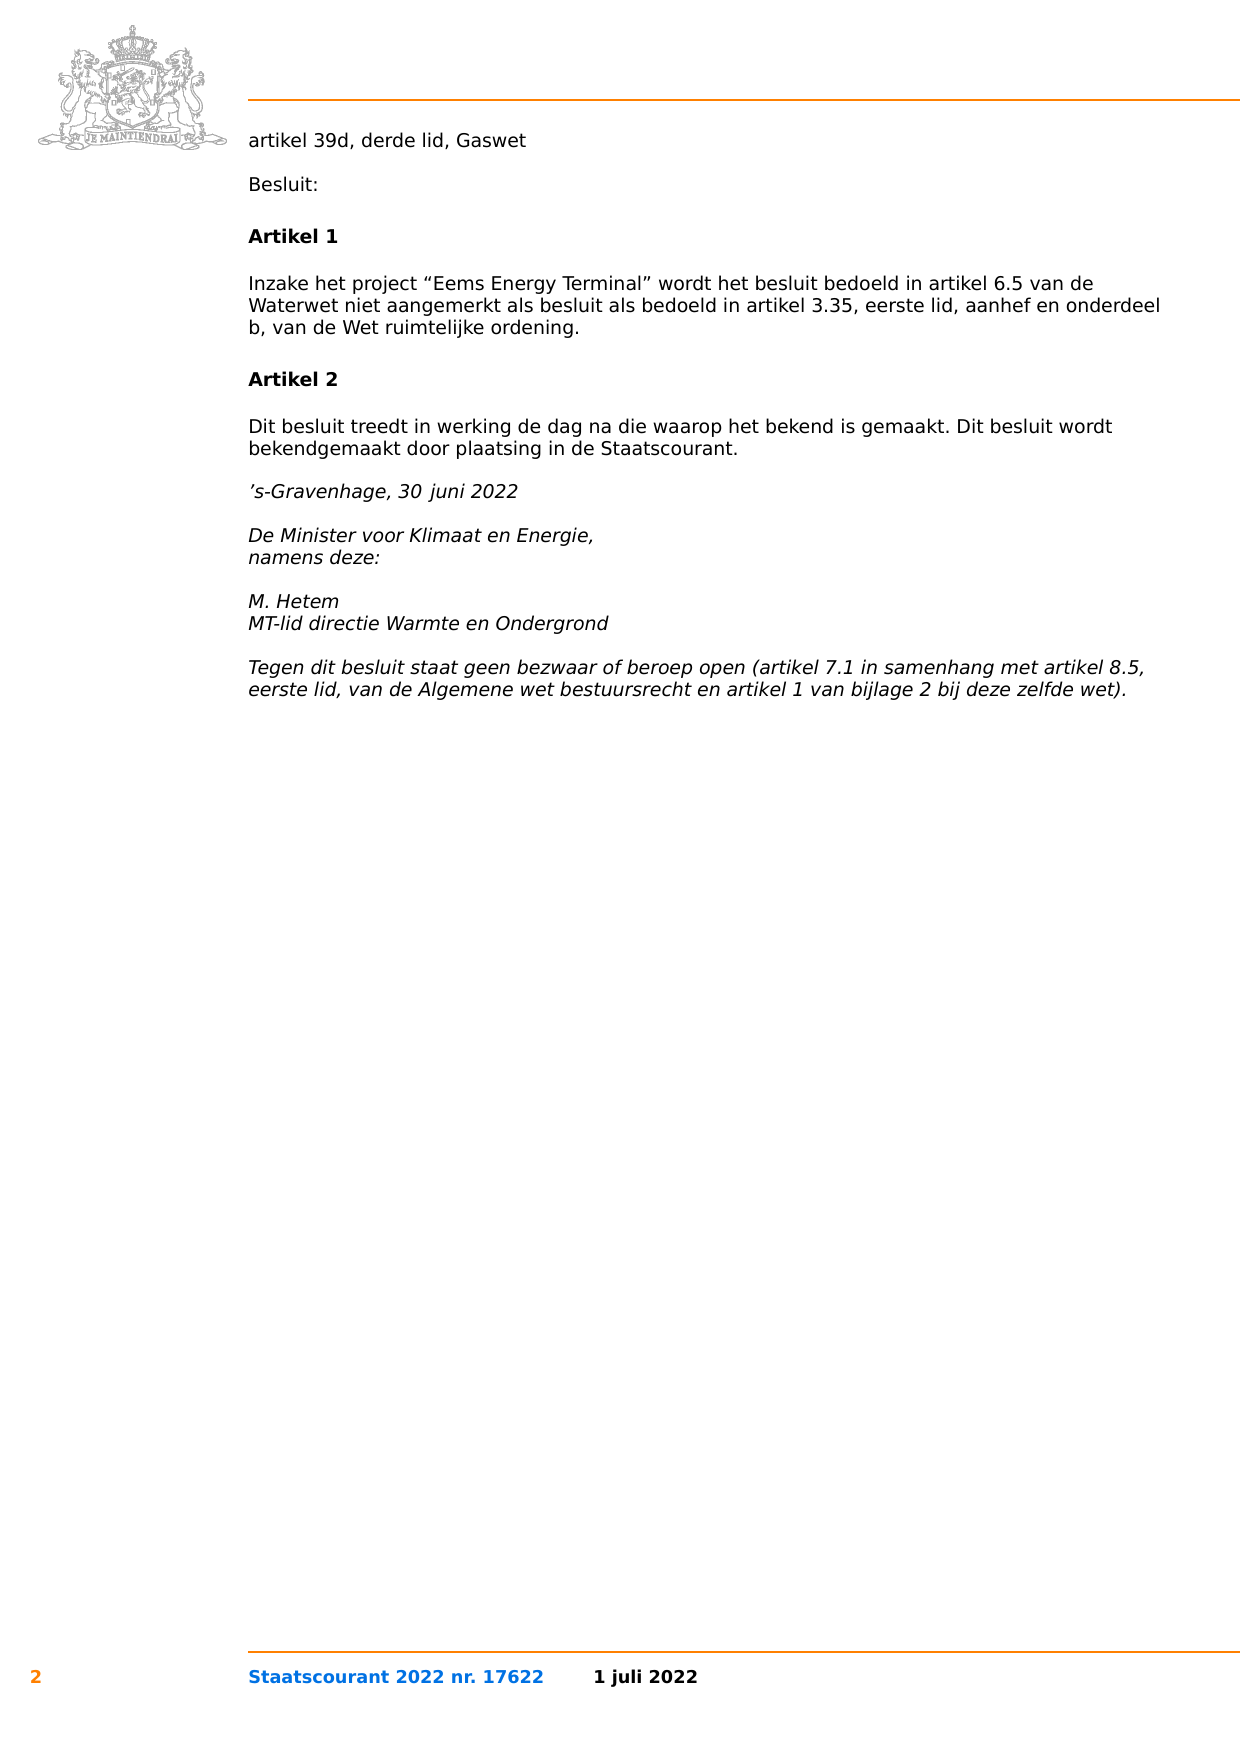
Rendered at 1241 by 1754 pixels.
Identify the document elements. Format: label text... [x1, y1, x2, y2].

text Besluit: [248, 174, 1163, 196]
picture [38, 25, 227, 150]
text Tegen dit besluit staat geen bezwaar of beroep open (artikel 7.1 in samenhang met artikel 8.5, eerste lid, van de Algemene wet bestuursrecht en artikel 1 van bijlage 2 bij deze zelfde wet). [248, 657, 1163, 701]
text artikel 39d, derde lid, Gaswet [248, 130, 1163, 152]
text ’s-Gravenhage, 30 juni 2022 [248, 481, 1163, 503]
text De Minister voor Klimaat en Energie, namens deze: M. Hetem MT-lid directie Warmte en Ondergrond [248, 525, 1163, 635]
subtitle Artikel 1 [248, 226, 1163, 248]
text Dit besluit treedt in werking de dag na die waarop het bekend is gemaakt. Dit besluit wordt bekendgemaakt door plaatsing in de Staatscourant. [248, 416, 1163, 459]
subtitle Artikel 2 [248, 369, 1163, 391]
text Inzake het project “Eems Energy Terminal” wordt het besluit bedoeld in artikel 6.5 van de Waterwet niet aangemerkt als besluit als bedoeld in artikel 3.35, eerste lid, aanhef en onderdeel b, van de Wet ruimtelijke ordening. [248, 273, 1163, 339]
